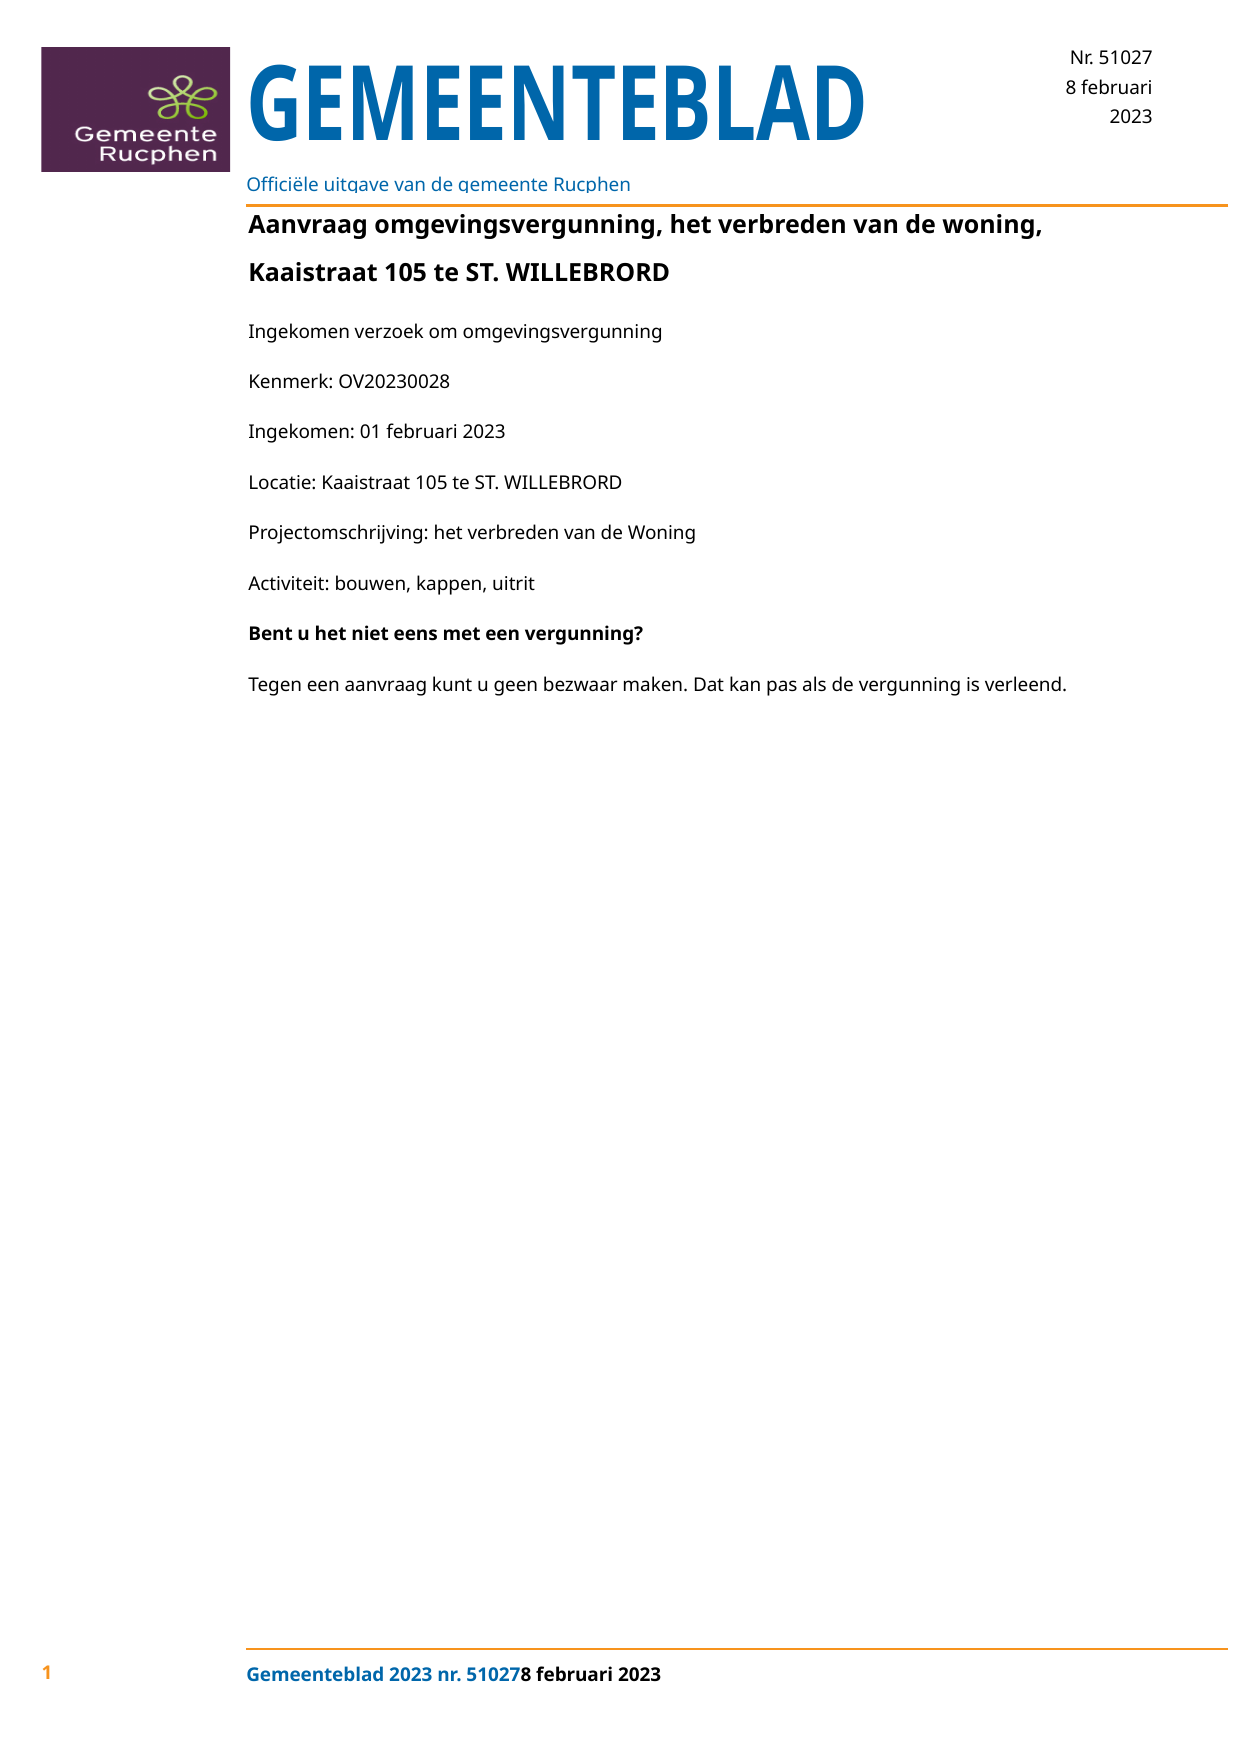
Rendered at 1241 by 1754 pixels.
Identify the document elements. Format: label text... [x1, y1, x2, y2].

text Activiteit: bouwen, kappen, uitrit [248, 570, 1152, 596]
text Tegen een aanvraag kunt u geen bezwaar maken. Dat kan pas als de vergunning is verleend. [248, 671, 1152, 697]
text Ingekomen: 01 februari 2023 [248, 419, 1152, 444]
text Bent u het niet eens met een vergunning? [248, 620, 1152, 646]
text Kenmerk: OV20230028 [248, 368, 1152, 394]
picture [41, 47, 231, 172]
text Aanvraag omgevingsvergunning, het verbreden van de woning, Kaaistraat 105 te ST. WILLEBRORD [248, 207, 1152, 288]
text Ingekomen verzoek om omgevingsvergunning [248, 318, 1152, 344]
text Projectomschrijving: het verbreden van de Woning [248, 519, 1152, 545]
text Locatie: Kaaistraat 105 te ST. WILLEBRORD [248, 469, 1152, 495]
